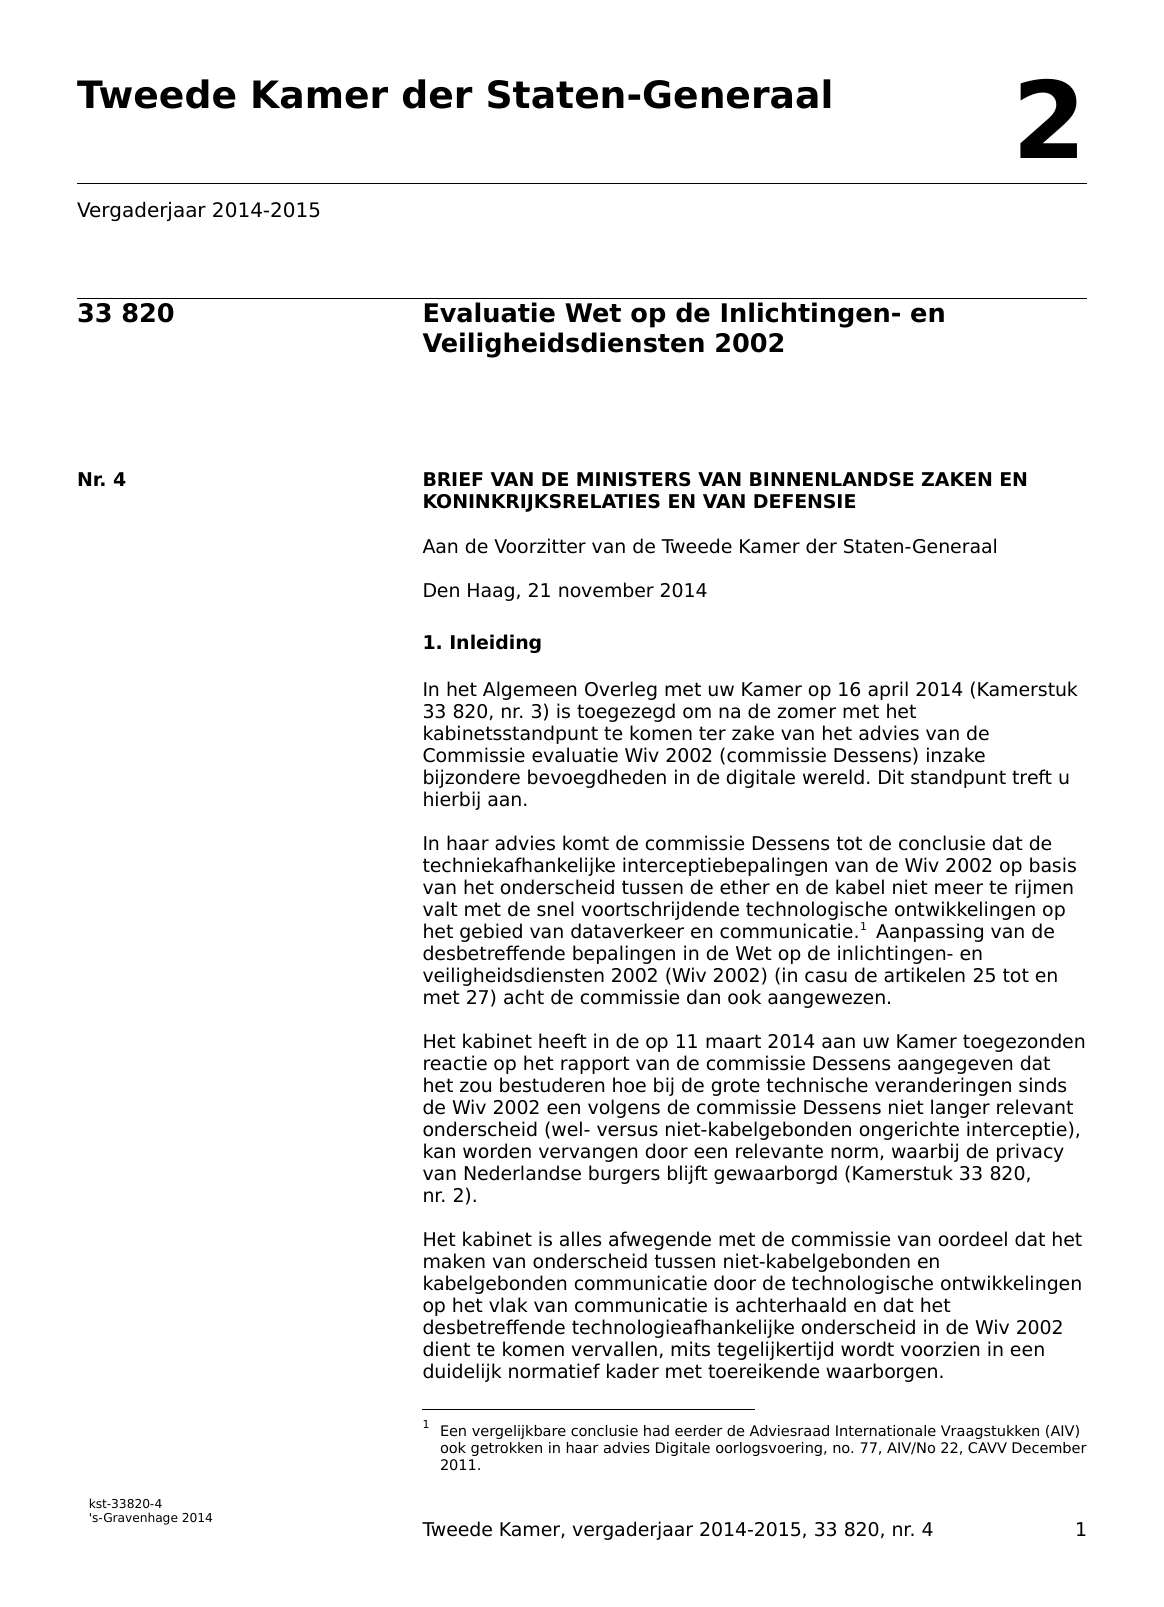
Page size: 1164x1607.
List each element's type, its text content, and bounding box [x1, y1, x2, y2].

text In haar advies komt de commissie Dessens tot de conclusie dat de techniekafhankelijke interceptiebepalingen van de Wiv 2002 op basis van het onderscheid tussen de ether en de kabel niet meer te rijmen valt met de snel voortschrijdende technologische ontwikkelingen op het gebied van dataverkeer en communicatie. Aanpassing van de desbetreffende bepalingen in de Wet op de inlichtingen- en veiligheidsdiensten 2002 (Wiv 2002) (in casu de artikelen 25 tot en met 27) acht de commissie dan ook aangewezen. [422, 833, 1087, 1008]
subtitle Nr. 4 BRIEF VAN DE MINISTERS VAN BINNENLANDSE ZAKEN EN KONINKRIJKSRELATIES EN VAN DEFENSIE [77, 469, 1087, 513]
text In het Algemeen Overleg met uw Kamer op 16 april 2014 (Kamerstuk 33 820, nr. 3) is toegezegd om na de zomer met het kabinetsstandpunt te komen ter zake van het advies van de Commissie evaluatie Wiv 2002 (commissie Dessens) inzake bijzondere bevoegdheden in de digitale wereld. Dit standpunt treft u hierbij aan. [422, 679, 1087, 811]
table_header 2 [886, 59, 1087, 183]
table_cell Vergaderjaar 2014-2015 [77, 184, 1087, 298]
text Den Haag, 21 november 2014 [422, 580, 1087, 602]
subtitle 33 820 Evaluatie Wet op de Inlichtingen- en Veiligheidsdiensten 2002 [77, 299, 1087, 358]
text Aan de Voorzitter van de Tweede Kamer der Staten-Generaal [422, 536, 1087, 557]
text Het kabinet is alles afwegende met de commissie van oordeel dat het maken van onderscheid tussen niet-kabelgebonden en kabelgebonden communicatie door de technologische ontwikkelingen op het vlak van communicatie is achterhaald en dat het desbetreffende technologieafhankelijke onderscheid in de Wiv 2002 dient te komen vervallen, mits tegelijkertijd wordt voorzien in een duidelijk normatief kader met toereikende waarborgen. [422, 1229, 1087, 1383]
text 's-Gravenhage 2014 [88, 1511, 323, 1525]
text kst-33820-4 [88, 1497, 323, 1511]
text Het kabinet heeft in de op 11 maart 2014 aan uw Kamer toegezonden reactie op het rapport van de commissie Dessens aangegeven dat het zou bestuderen hoe bij de grote technische veranderingen sinds de Wiv 2002 een volgens de commissie Dessens niet langer relevant onderscheid (wel- versus niet-kabelgebonden ongerichte interceptie), kan worden vervangen door een relevante norm, waarbij de privacy van Nederlandse burgers blijft gewaarborgd (Kamerstuk 33 820, nr. 2). [422, 1031, 1087, 1207]
table_header Tweede Kamer der Staten-Generaal [77, 59, 886, 183]
text Een vergelijkbare conclusie had eerder de Adviesraad Internationale Vraagstukken (AIV) ook getrokken in haar advies Digitale oorlogsvoering, no. 77, AIV/No 22, CAVV December 2011. [422, 1418, 1087, 1474]
subtitle 1. Inleiding [422, 632, 1087, 654]
